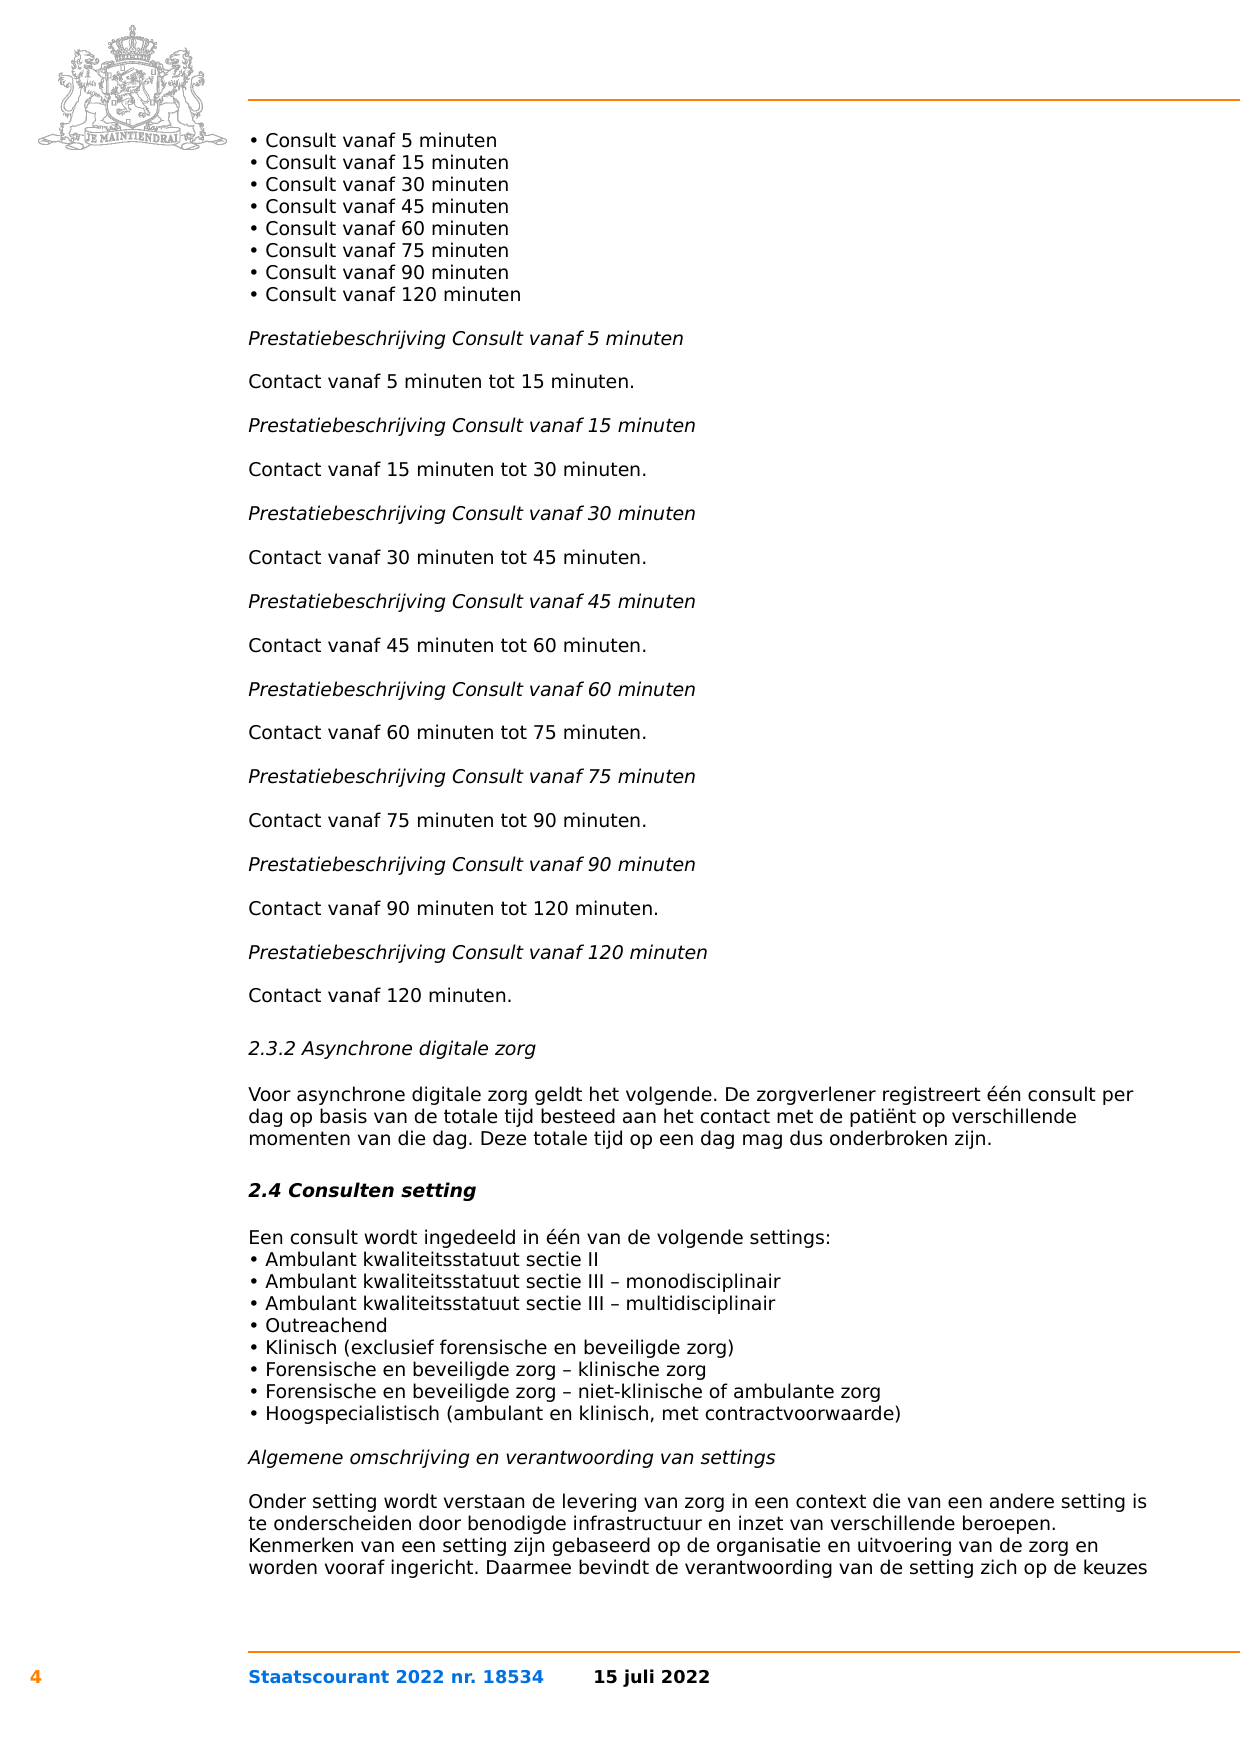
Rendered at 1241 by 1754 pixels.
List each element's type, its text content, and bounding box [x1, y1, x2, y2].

text • Ambulant kwaliteitsstatuut sectie II [248, 1249, 1163, 1271]
text • Consult vanaf 15 minuten [248, 152, 1163, 174]
text Contact vanaf 45 minuten tot 60 minuten. [248, 634, 1163, 657]
subtitle 2.3.2 Asynchrone digitale zorg [248, 1037, 1163, 1059]
text • Forensische en beveiligde zorg – klinische zorg [248, 1359, 1163, 1381]
text Contact vanaf 30 minuten tot 45 minuten. [248, 547, 1163, 569]
subtitle 2.4 Consulten setting [248, 1180, 1163, 1202]
subtitle Prestatiebeschrijving Consult vanaf 45 minuten [248, 591, 1163, 613]
subtitle Prestatiebeschrijving Consult vanaf 120 minuten [248, 942, 1163, 963]
subtitle Prestatiebeschrijving Consult vanaf 30 minuten [248, 503, 1163, 525]
text • Consult vanaf 120 minuten [248, 284, 1163, 306]
text • Consult vanaf 60 minuten [248, 218, 1163, 240]
text Contact vanaf 5 minuten tot 15 minuten. [248, 371, 1163, 393]
text • Consult vanaf 45 minuten [248, 196, 1163, 218]
text Onder setting wordt verstaan de levering van zorg in een context die van een andere setting is te onderscheiden door benodigde infrastructuur en inzet van verschillende beroepen. Kenmerken van een setting zijn gebaseerd op de organisatie en uitvoering van de zorg en worden vooraf ingericht. Daarmee bevindt de verantwoording van de setting zich op de keuzes [248, 1491, 1163, 1579]
text Contact vanaf 75 minuten tot 90 minuten. [248, 810, 1163, 832]
text Contact vanaf 90 minuten tot 120 minuten. [248, 898, 1163, 920]
text Contact vanaf 60 minuten tot 75 minuten. [248, 722, 1163, 744]
subtitle Prestatiebeschrijving Consult vanaf 90 minuten [248, 854, 1163, 876]
text • Forensische en beveiligde zorg – niet-klinische of ambulante zorg [248, 1381, 1163, 1403]
subtitle Prestatiebeschrijving Consult vanaf 75 minuten [248, 766, 1163, 788]
text • Consult vanaf 5 minuten [248, 130, 1163, 152]
text • Consult vanaf 90 minuten [248, 262, 1163, 284]
text • Consult vanaf 30 minuten [248, 174, 1163, 196]
subtitle Prestatiebeschrijving Consult vanaf 60 minuten [248, 678, 1163, 700]
subtitle Prestatiebeschrijving Consult vanaf 5 minuten [248, 328, 1163, 349]
text Contact vanaf 120 minuten. [248, 985, 1163, 1007]
text • Ambulant kwaliteitsstatuut sectie III – monodisciplinair [248, 1271, 1163, 1293]
text • Consult vanaf 75 minuten [248, 240, 1163, 262]
text Contact vanaf 15 minuten tot 30 minuten. [248, 459, 1163, 481]
text • Ambulant kwaliteitsstatuut sectie III – multidisciplinair [248, 1293, 1163, 1315]
subtitle Algemene omschrijving en verantwoording van settings [248, 1447, 1163, 1469]
subtitle Prestatiebeschrijving Consult vanaf 15 minuten [248, 415, 1163, 437]
text • Hoogspecialistisch (ambulant en klinisch, met contractvoorwaarde) [248, 1403, 1163, 1425]
text Voor asynchrone digitale zorg geldt het volgende. De zorgverlener registreert één consult per dag op basis van de totale tijd besteed aan het contact met de patiënt op verschillende momenten van die dag. Deze totale tijd op een dag mag dus onderbroken zijn. [248, 1084, 1163, 1150]
picture [38, 25, 227, 150]
text • Klinisch (exclusief forensische en beveiligde zorg) [248, 1337, 1163, 1359]
text Een consult wordt ingedeeld in één van de volgende settings: [248, 1227, 1163, 1249]
text • Outreachend [248, 1315, 1163, 1337]
